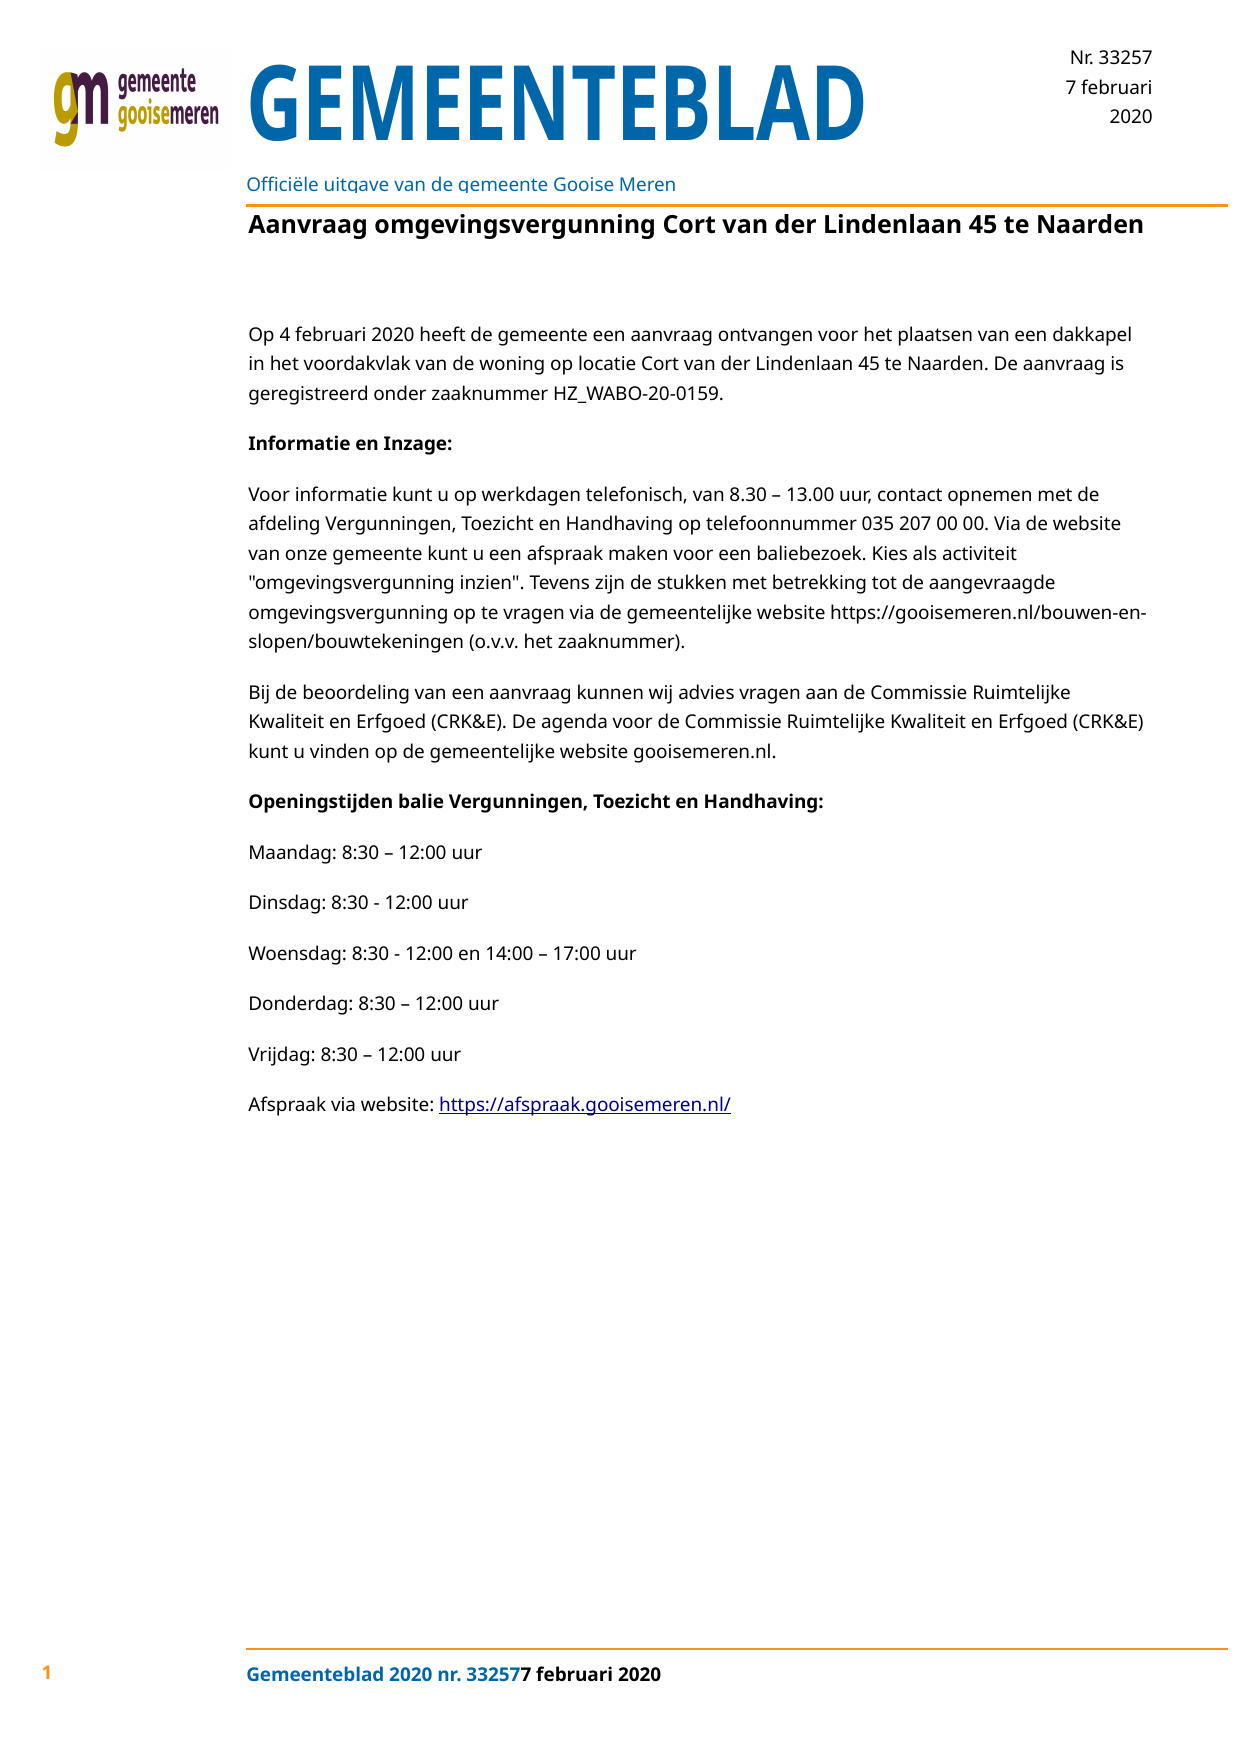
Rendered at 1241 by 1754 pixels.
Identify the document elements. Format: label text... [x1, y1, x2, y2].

text Op 4 februari 2020 heeft de gemeente een aanvraag ontvangen voor het plaatsen van een dakkapel in het voordakvlak van de woning op locatie Cort van der Lindenlaan 45 te Naarden. De aanvraag is geregistreerd onder zaaknummer HZ_WABO-20-0159. [248, 321, 1152, 406]
text Vrijdag: 8:30 – 12:00 uur [248, 1041, 1152, 1066]
text Aanvraag omgevingsvergunning Cort van der Lindenlaan 45 te Naarden [248, 207, 1152, 241]
text Bij de beoordeling van een aanvraag kunnen wij advies vragen aan de Commissie Ruimtelijke Kwaliteit en Erfgoed (CRK&E). De agenda voor de Commissie Ruimtelijke Kwaliteit en Erfgoed (CRK&E) kunt u vinden op de gemeentelijke website gooisemeren.nl. [248, 679, 1152, 764]
text Donderdag: 8:30 – 12:00 uur [248, 990, 1152, 1016]
text Openingstijden balie Vergunningen, Toezicht en Handhaving: [248, 789, 1152, 814]
text Maandag: 8:30 – 12:00 uur [248, 839, 1152, 865]
text Dinsdag: 8:30 - 12:00 uur [248, 889, 1152, 915]
text Informatie en Inzage: [248, 430, 1152, 456]
text Voor informatie kunt u op werkdagen telefonisch, van 8.30 – 13.00 uur, contact opnemen met de afdeling Vergunningen, Toezicht en Handhaving op telefoonnummer 035 207 00 00. Via de website van onze gemeente kunt u een afspraak maken voor een baliebezoek. Kies als activiteit "omgevingsvergunning inzien". Tevens zijn de stukken met betrekking tot de aangevraagde omgevingsvergunning op te vragen via de gemeentelijke website https://gooisemeren.nl/bouwen-en-slopen/bouwtekeningen (o.v.v. het zaaknummer). [248, 481, 1152, 654]
text Afspraak via website: https://afspraak.gooisemeren.nl/ [248, 1091, 1152, 1117]
text Woensdag: 8:30 - 12:00 en 14:00 – 17:00 uur [248, 940, 1152, 966]
picture [41, 47, 231, 172]
